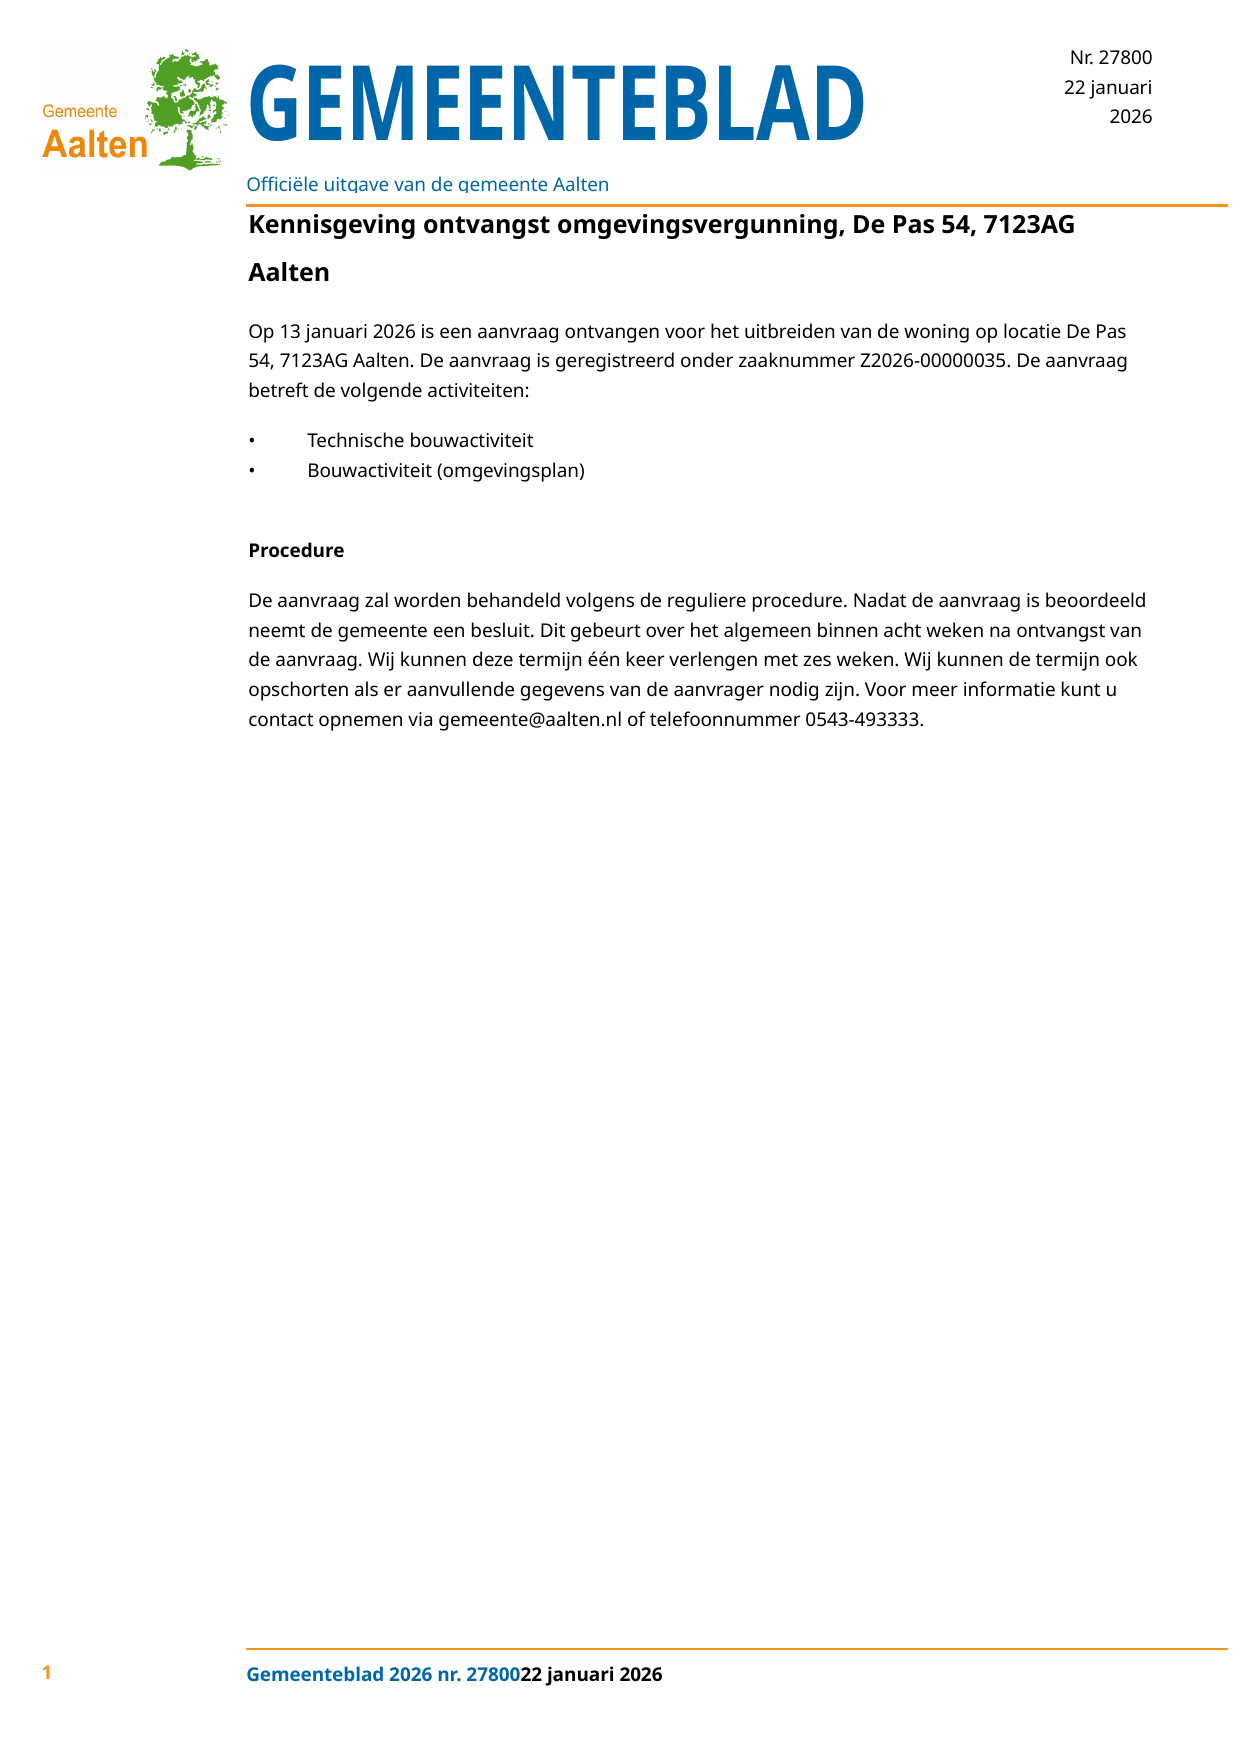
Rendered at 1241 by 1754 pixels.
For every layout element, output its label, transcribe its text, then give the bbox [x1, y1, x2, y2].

list Bouwactiviteit (omgevingsplan) [248, 457, 1152, 483]
text De aanvraag zal worden behandeld volgens de reguliere procedure. Nadat de aanvraag is beoordeeld neemt de gemeente een besluit. Dit gebeurt over het algemeen binnen acht weken na ontvangst van de aanvraag. Wij kunnen deze termijn één keer verlengen met zes weken. Wij kunnen de termijn ook opschorten als er aanvullende gegevens van de aanvrager nodig zijn. Voor meer informatie kunt u contact opnemen via gemeente@aalten.nl of telefoonnummer 0543-493333. [248, 587, 1152, 732]
picture [41, 47, 231, 172]
text Op 13 januari 2026 is een aanvraag ontvangen voor het uitbreiden van de woning op locatie De Pas 54, 7123AG Aalten. De aanvraag is geregistreerd onder zaaknummer Z2026-00000035. De aanvraag betreft de volgende activiteiten: [248, 318, 1152, 403]
list Technische bouwactiviteit [248, 427, 1152, 453]
text Kennisgeving ontvangst omgevingsvergunning, De Pas 54, 7123AG Aalten [248, 207, 1152, 288]
text Procedure [248, 537, 1152, 563]
